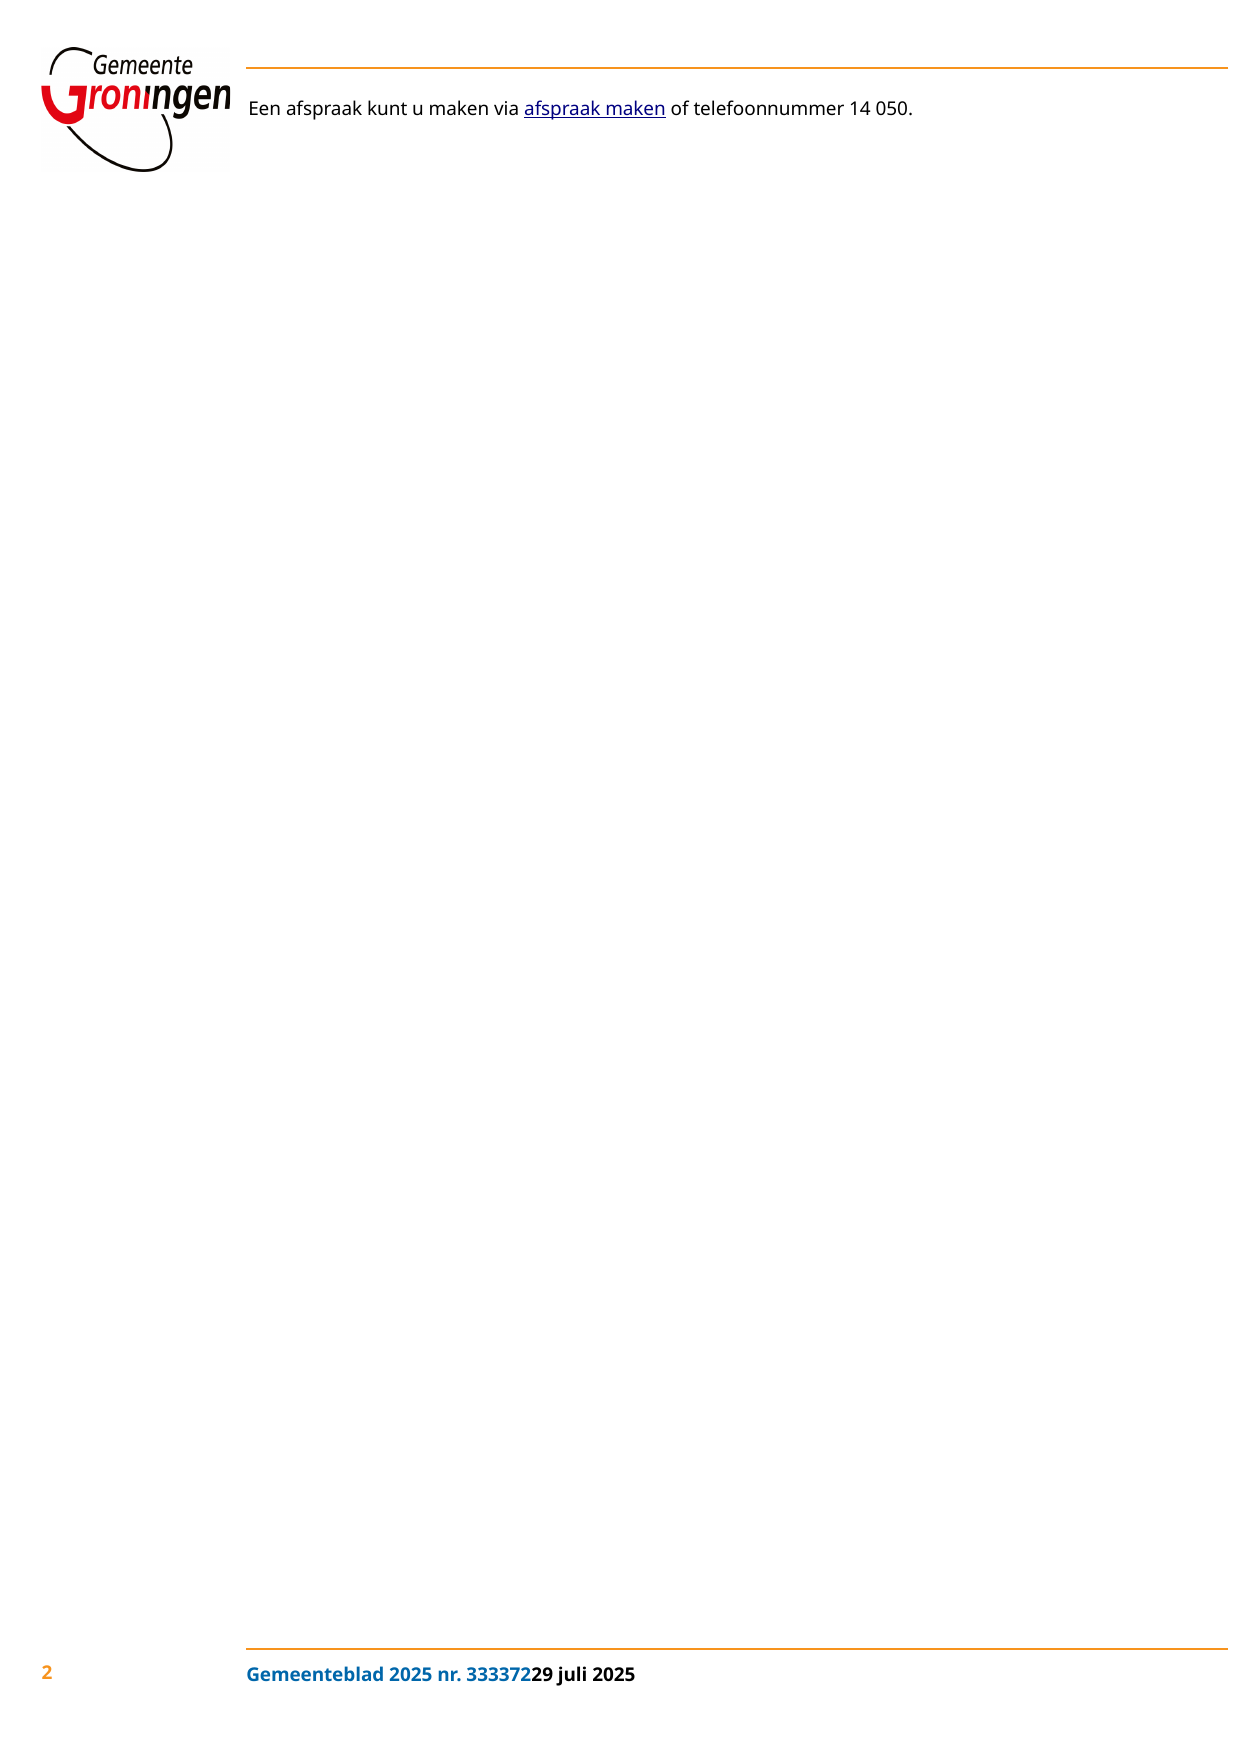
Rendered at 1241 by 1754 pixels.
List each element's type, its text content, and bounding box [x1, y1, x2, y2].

text Een afspraak kunt u maken via afspraak maken of telefoonnummer 14 050. [248, 95, 1152, 121]
picture [41, 47, 231, 172]
